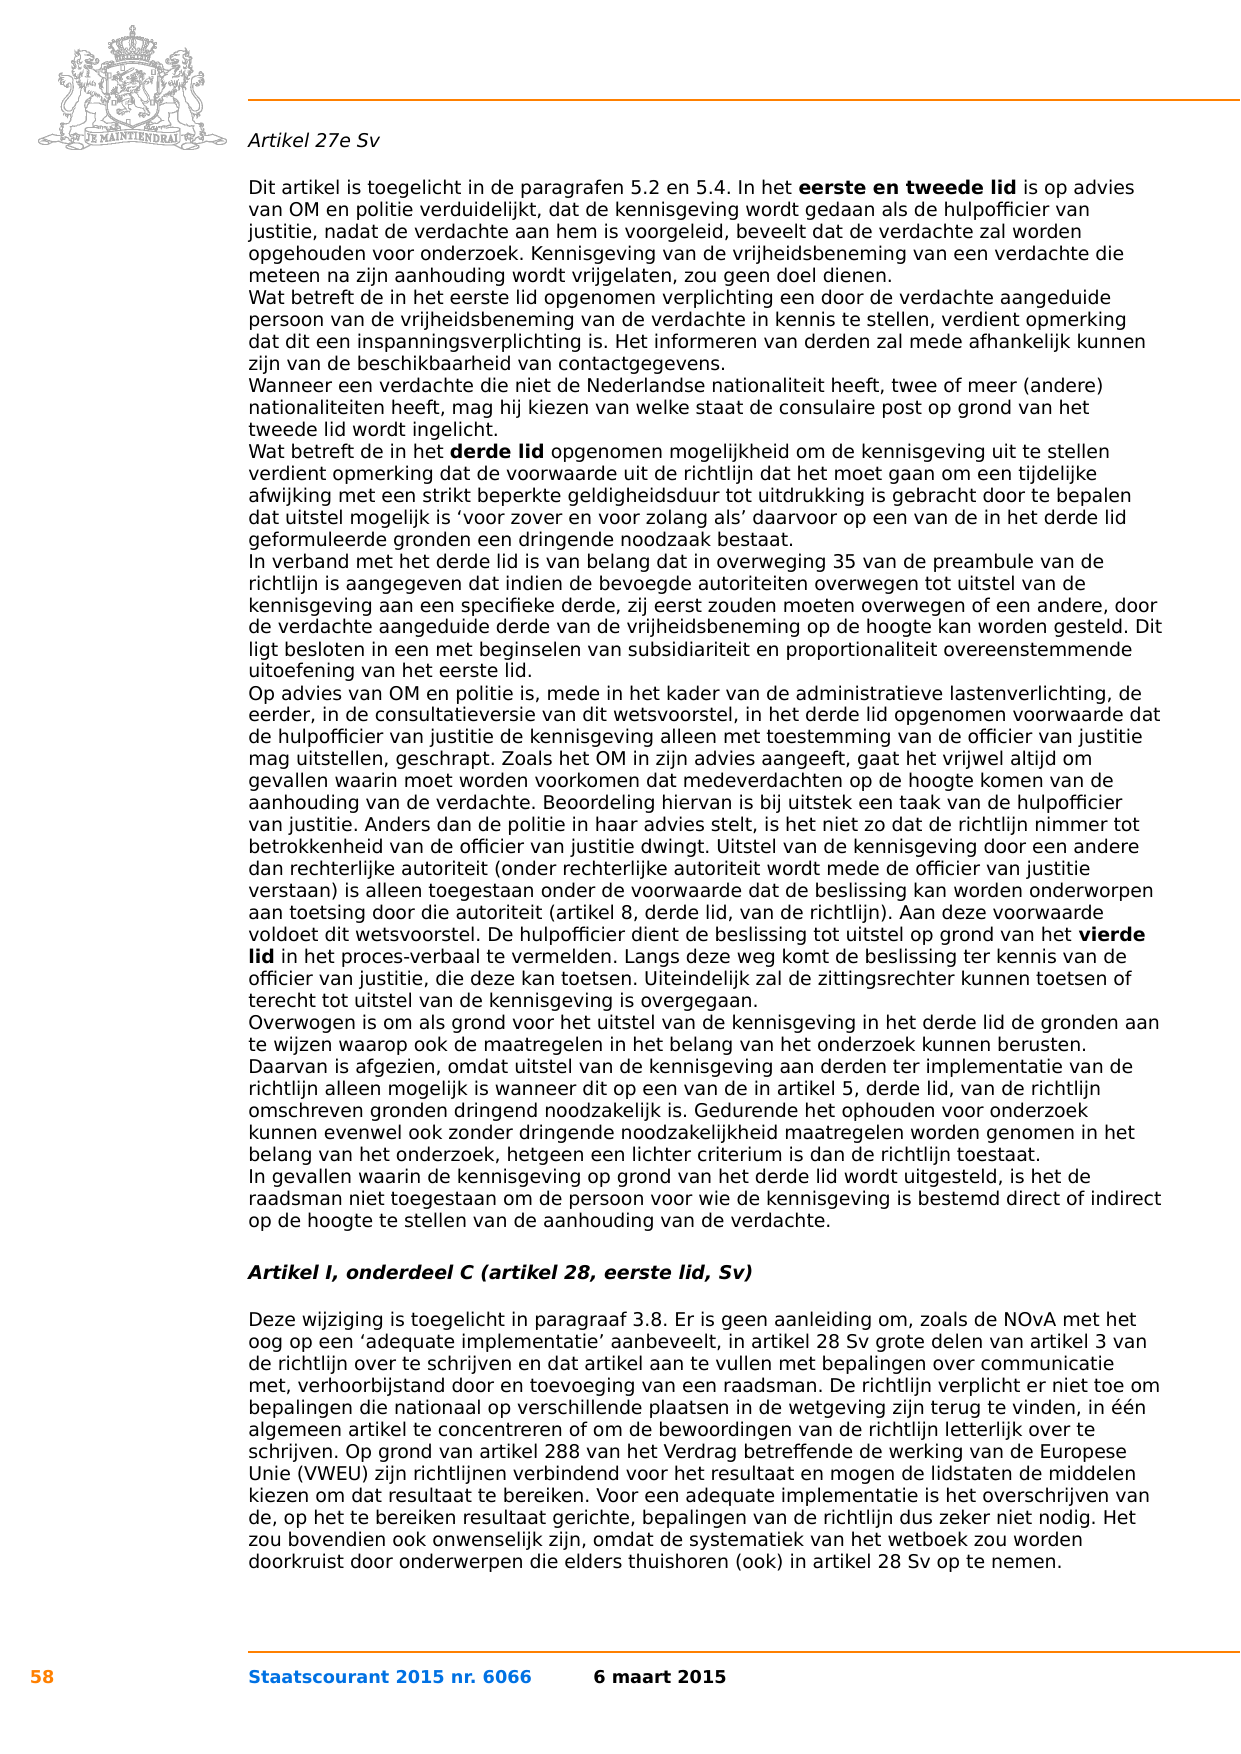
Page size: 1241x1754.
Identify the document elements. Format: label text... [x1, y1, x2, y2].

text Deze wijziging is toegelicht in paragraaf 3.8. Er is geen aanleiding om, zoals de NOvA met het oog op een ‘adequate implementatie’ aanbeveelt, in artikel 28 Sv grote delen van artikel 3 van de richtlijn over te schrijven en dat artikel aan te vullen met bepalingen over communicatie met, verhoorbijstand door en toevoeging van een raadsman. De richtlijn verplicht er niet toe om bepalingen die nationaal op verschillende plaatsen in de wetgeving zijn terug te vinden, in één algemeen artikel te concentreren of om de bewoordingen van de richtlijn letterlijk over te schrijven. Op grond van artikel 288 van het Verdrag betreffende de werking van de Europese Unie (VWEU) zijn richtlijnen verbindend voor het resultaat en mogen de lidstaten de middelen kiezen om dat resultaat te bereiken. Voor een adequate implementatie is het overschrijven van de, op het te bereiken resultaat gerichte, bepalingen van de richtlijn dus zeker niet nodig. Het zou bovendien ook onwenselijk zijn, omdat de systematiek van het wetboek zou worden doorkruist door onderwerpen die elders thuishoren (ook) in artikel 28 Sv op te nemen. [248, 1309, 1163, 1573]
text Wat betreft de in het eerste lid opgenomen verplichting een door de verdachte aangeduide persoon van de vrijheidsbeneming van de verdachte in kennis te stellen, verdient opmerking dat dit een inspanningsverplichting is. Het informeren van derden zal mede afhankelijk kunnen zijn van de beschikbaarheid van contactgegevens. [248, 287, 1163, 375]
text Overwogen is om als grond voor het uitstel van de kennisgeving in het derde lid de gronden aan te wijzen waarop ook de maatregelen in het belang van het onderzoek kunnen berusten. Daarvan is afgezien, omdat uitstel van de kennisgeving aan derden ter implementatie van de richtlijn alleen mogelijk is wanneer dit op een van de in artikel 5, derde lid, van de richtlijn omschreven gronden dringend noodzakelijk is. Gedurende het ophouden voor onderzoek kunnen evenwel ook zonder dringende noodzakelijkheid maatregelen worden genomen in het belang van het onderzoek, hetgeen een lichter criterium is dan de richtlijn toestaat. [248, 1012, 1163, 1166]
text Wat betreft de in het derde lid opgenomen mogelijkheid om de kennisgeving uit te stellen verdient opmerking dat de voorwaarde uit de richtlijn dat het moet gaan om een tijdelijke afwijking met een strikt beperkte geldigheidsduur tot uitdrukking is gebracht door te bepalen dat uitstel mogelijk is ‘voor zover en voor zolang als’ daarvoor op een van de in het derde lid geformuleerde gronden een dringende noodzaak bestaat. [248, 441, 1163, 551]
subtitle Artikel 27e Sv [248, 130, 1163, 152]
picture [38, 25, 227, 150]
text In verband met het derde lid is van belang dat in overweging 35 van de preambule van de richtlijn is aangegeven dat indien de bevoegde autoriteiten overwegen tot uitstel van de kennisgeving aan een specifieke derde, zij eerst zouden moeten overwegen of een andere, door de verdachte aangeduide derde van de vrijheidsbeneming op de hoogte kan worden gesteld. Dit ligt besloten in een met beginselen van subsidiariteit en proportionaliteit overeenstemmende uitoefening van het eerste lid. [248, 551, 1163, 682]
text Op advies van OM en politie is, mede in het kader van de administratieve lastenverlichting, de eerder, in de consultatieversie van dit wetsvoorstel, in het derde lid opgenomen voorwaarde dat de hulpofficier van justitie de kennisgeving alleen met toestemming van de officier van justitie mag uitstellen, geschrapt. Zoals het OM in zijn advies aangeeft, gaat het vrijwel altijd om gevallen waarin moet worden voorkomen dat medeverdachten op de hoogte komen van de aanhouding van de verdachte. Beoordeling hiervan is bij uitstek een taak van de hulpofficier van justitie. Anders dan de politie in haar advies stelt, is het niet zo dat de richtlijn nimmer tot betrokkenheid van de officier van justitie dwingt. Uitstel van de kennisgeving door een andere dan rechterlijke autoriteit (onder rechterlijke autoriteit wordt mede de officier van justitie verstaan) is alleen toegestaan onder de voorwaarde dat de beslissing kan worden onderworpen aan toetsing door die autoriteit (artikel 8, derde lid, van de richtlijn). Aan deze voorwaarde voldoet dit wetsvoorstel. De hulpofficier dient de beslissing tot uitstel op grond van het vierde lid in het proces-verbaal te vermelden. Langs deze weg komt de beslissing ter kennis van de officier van justitie, die deze kan toetsen. Uiteindelijk zal de zittingsrechter kunnen toetsen of terecht tot uitstel van de kennisgeving is overgegaan. [248, 682, 1163, 1012]
subtitle Artikel I, onderdeel C (artikel 28, eerste lid, Sv) [248, 1262, 1163, 1284]
text Wanneer een verdachte die niet de Nederlandse nationaliteit heeft, twee of meer (andere) nationaliteiten heeft, mag hij kiezen van welke staat de consulaire post op grond van het tweede lid wordt ingelicht. [248, 375, 1163, 441]
text Dit artikel is toegelicht in de paragrafen 5.2 en 5.4. In het eerste en tweede lid is op advies van OM en politie verduidelijkt, dat de kennisgeving wordt gedaan als de hulpofficier van justitie, nadat de verdachte aan hem is voorgeleid, beveelt dat de verdachte zal worden opgehouden voor onderzoek. Kennisgeving van de vrijheidsbeneming van een verdachte die meteen na zijn aanhouding wordt vrijgelaten, zou geen doel dienen. [248, 177, 1163, 287]
text In gevallen waarin de kennisgeving op grond van het derde lid wordt uitgesteld, is het de raadsman niet toegestaan om de persoon voor wie de kennisgeving is bestemd direct of indirect op de hoogte te stellen van de aanhouding van de verdachte. [248, 1166, 1163, 1232]
